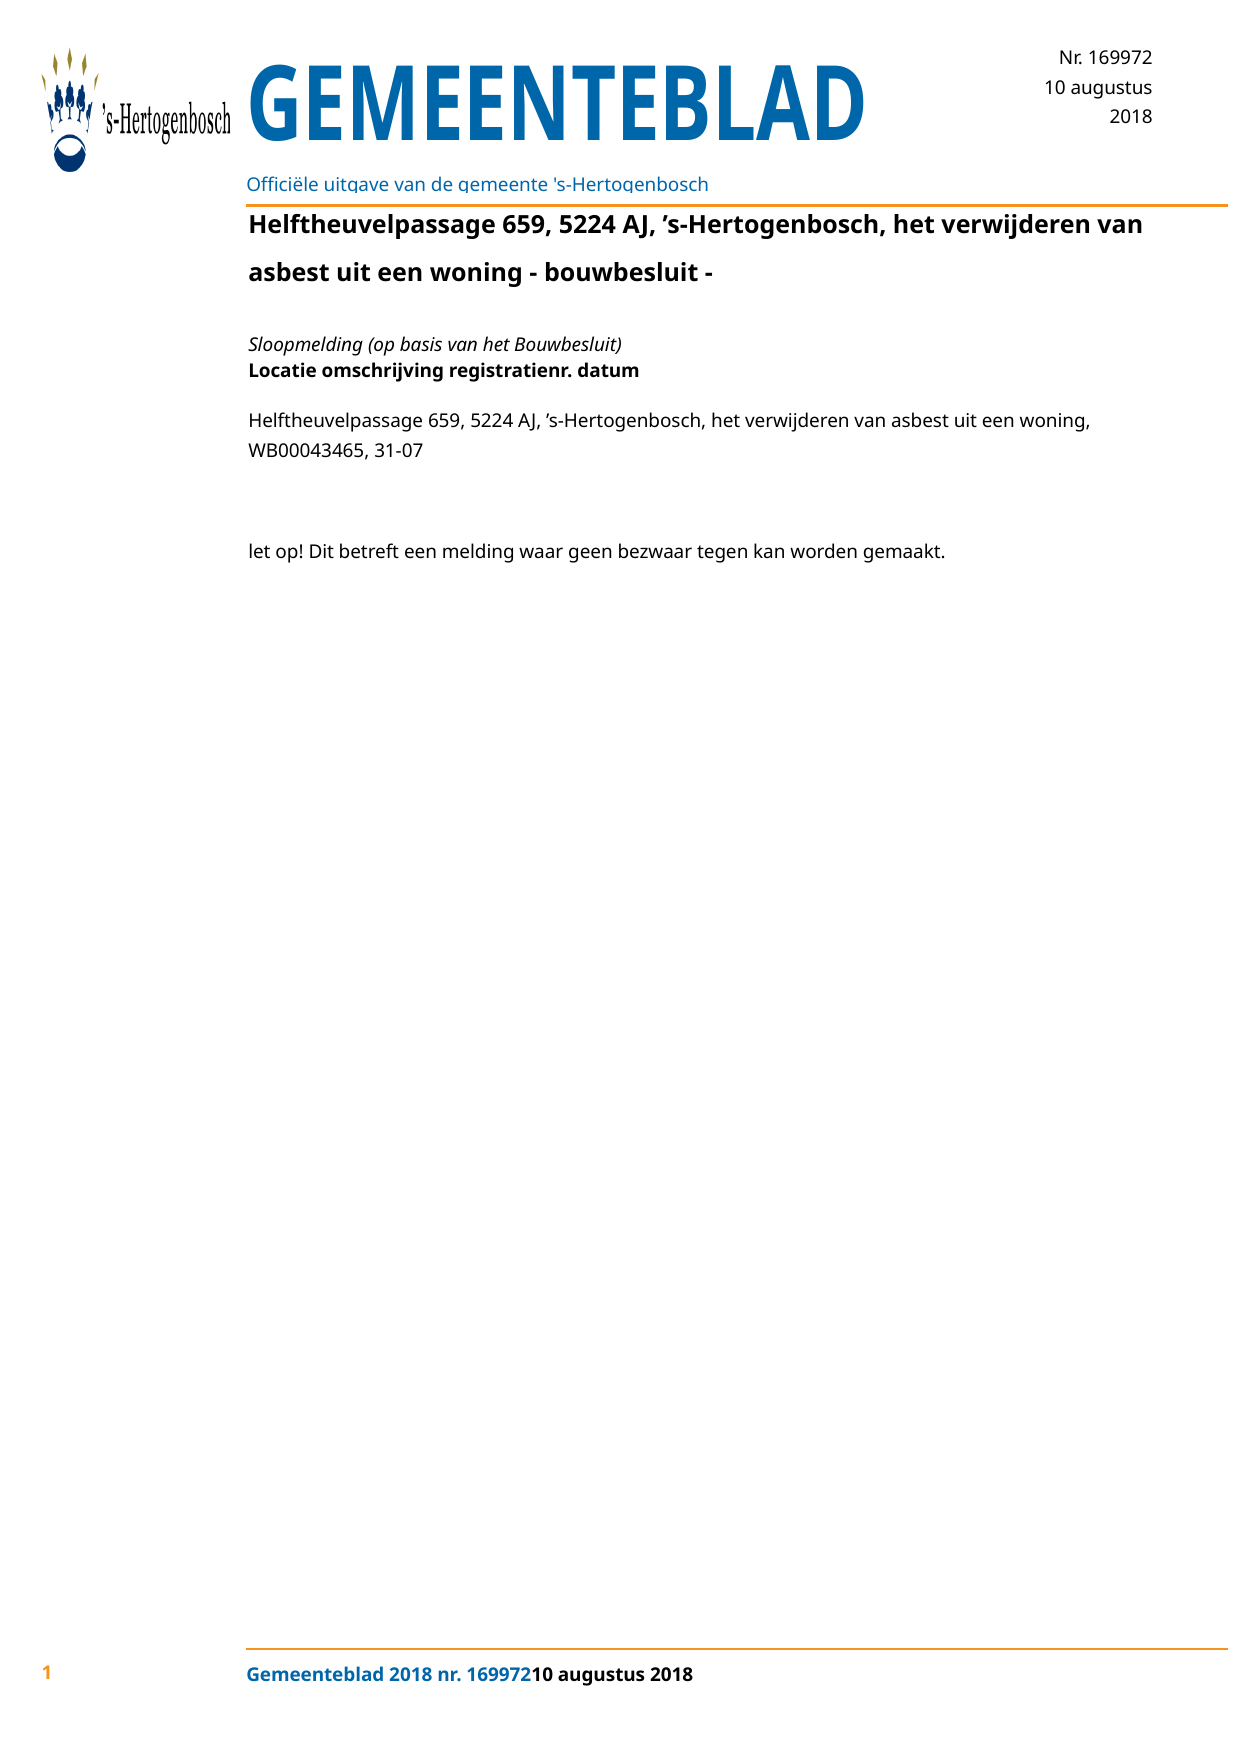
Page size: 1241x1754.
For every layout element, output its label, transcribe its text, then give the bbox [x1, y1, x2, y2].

picture [41, 47, 231, 172]
text Sloopmelding (op basis van het Bouwbesluit) [248, 331, 1152, 357]
text let op! Dit betreft een melding waar geen bezwaar tegen kan worden gemaakt. [248, 538, 1152, 564]
text Helftheuvelpassage 659, 5224 AJ, ’s-Hertogenbosch, het verwijderen van asbest uit een woning - bouwbesluit - [248, 207, 1152, 288]
text Helftheuvelpassage 659, 5224 AJ, ’s-Hertogenbosch, het verwijderen van asbest uit een woning, WB00043465, 31-07 [248, 408, 1152, 463]
text Locatie omschrijving registratienr. datum [248, 357, 1152, 383]
